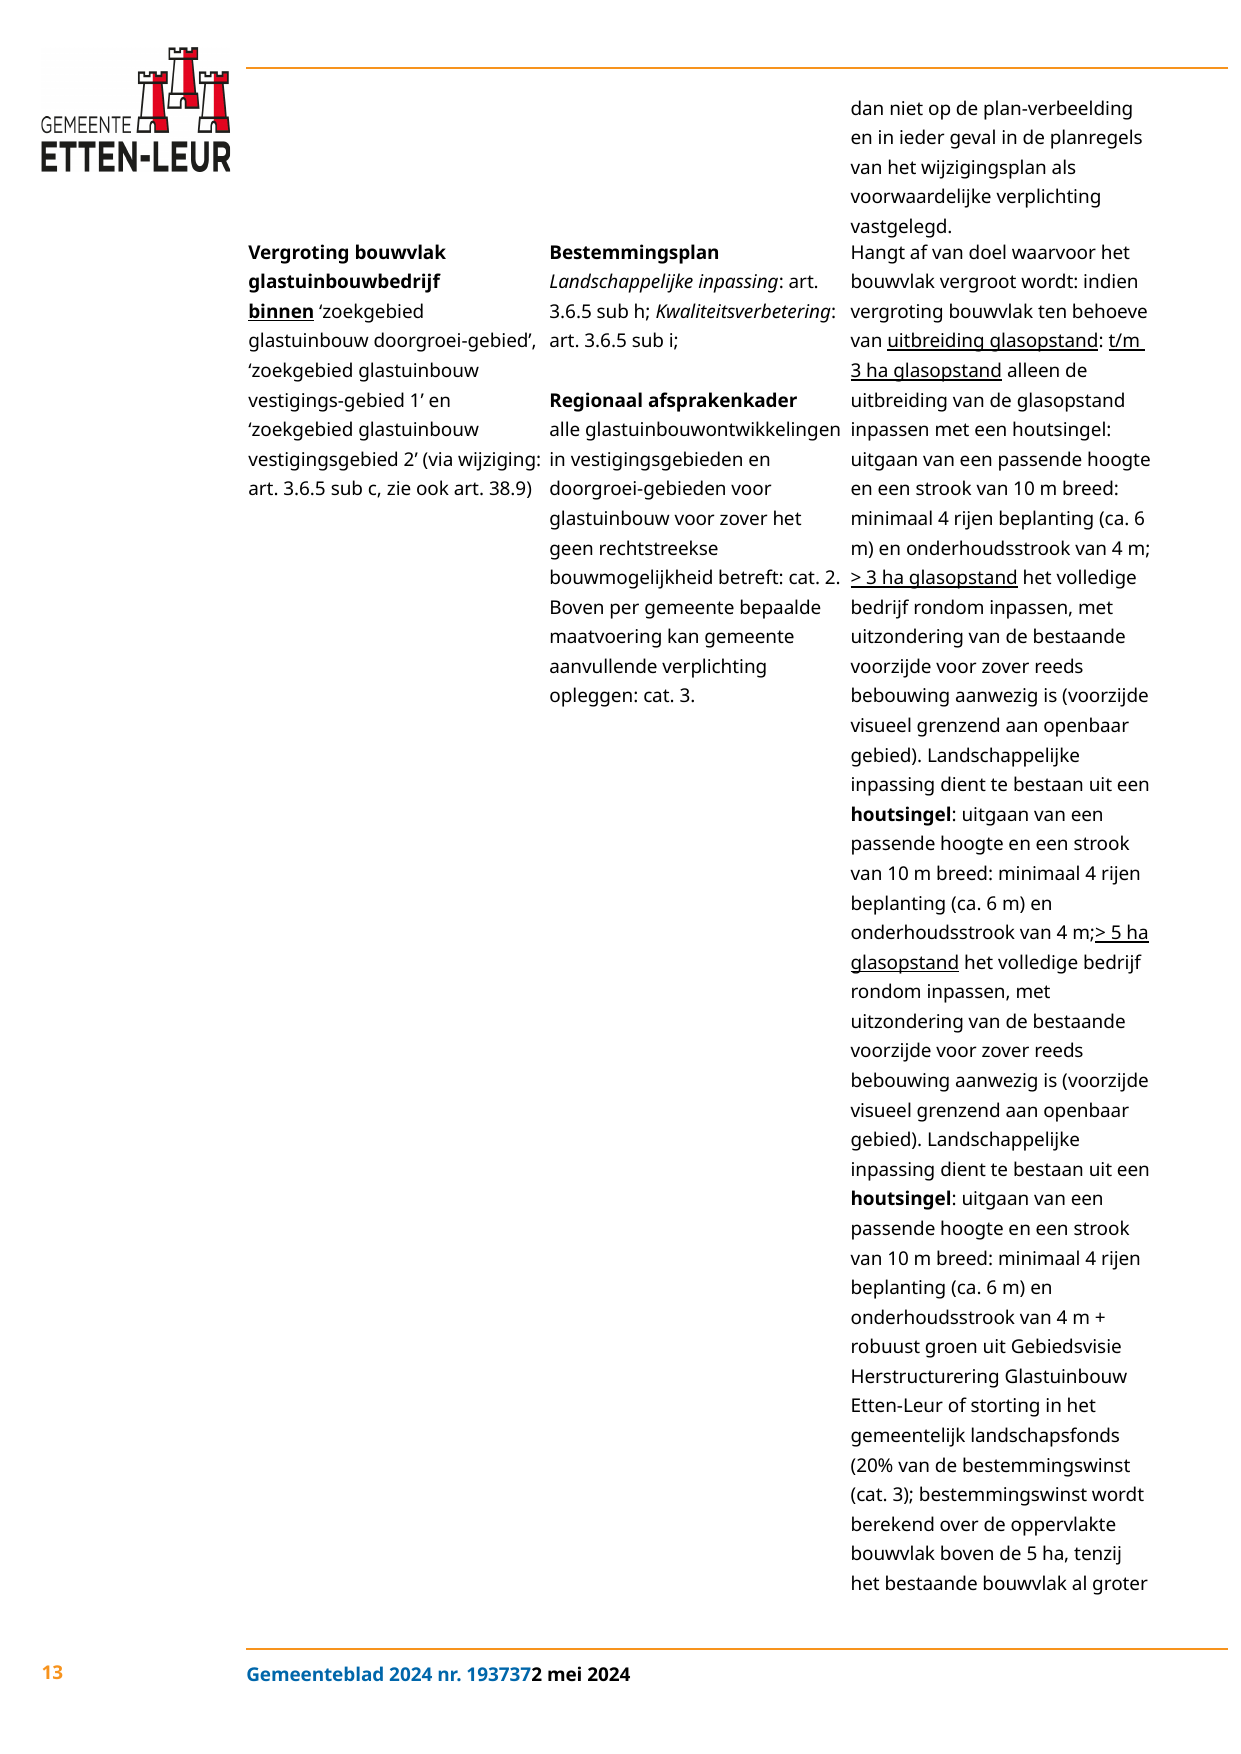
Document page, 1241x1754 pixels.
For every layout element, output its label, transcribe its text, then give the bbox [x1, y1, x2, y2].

picture [41, 47, 231, 172]
table_cell [248, 95, 549, 239]
table_cell Vergroting bouwvlak glastuinbouwbedrijf binnen ‘zoekgebied glastuinbouw doorgroei-gebied’, ‘zoekgebied glastuinbouw vestigings-gebied 1’ en ‘zoekgebied glastuinbouw vestigingsgebied 2’ (via wijziging: art. 3.6.5 sub c, zie ook art. 38.9) [248, 239, 549, 1596]
table_cell dan niet op de plan-verbeelding en in ieder geval in de planregels van het wijzigingsplan als voorwaardelijke verplichting vastgelegd. [850, 95, 1152, 239]
table_cell Bestemmingsplan Landschappelijke inpassing: art. 3.6.5 sub h; Kwaliteitsverbetering: art. 3.6.5 sub i; Regionaal afsprakenkader alle glastuinbouwontwikkelingen in vestigingsgebieden en doorgroei-gebieden voor glastuinbouw voor zover het geen rechtstreekse bouwmogelijkheid betreft: cat. 2. Boven per gemeente bepaalde maatvoering kan gemeente aanvullende verplichting opleggen: cat. 3. [549, 239, 850, 1596]
table_cell [549, 95, 850, 239]
table_cell Hangt af van doel waarvoor het bouwvlak vergroot wordt: indien vergroting bouwvlak ten behoeve van uitbreiding glasopstand: t/m 3 ha glasopstand alleen de uitbreiding van de glasopstand inpassen met een houtsingel: uitgaan van een passende hoogte en een strook van 10 m breed: minimaal 4 rijen beplanting (ca. 6 m) en onderhoudsstrook van 4 m; > 3 ha glasopstand het volledige bedrijf rondom inpassen, met uitzondering van de bestaande voorzijde voor zover reeds bebouwing aanwezig is (voorzijde visueel grenzend aan openbaar gebied). Landschappelijke inpassing dient te bestaan uit een houtsingel: uitgaan van een passende hoogte en een strook van 10 m breed: minimaal 4 rijen beplanting (ca. 6 m) en onderhoudsstrook van 4 m;> 5 ha glasopstand het volledige bedrijf rondom inpassen, met uitzondering van de bestaande voorzijde voor zover reeds bebouwing aanwezig is (voorzijde visueel grenzend aan openbaar gebied). Landschappelijke inpassing dient te bestaan uit een houtsingel: uitgaan van een passende hoogte en een strook van 10 m breed: minimaal 4 rijen beplanting (ca. 6 m) en onderhoudsstrook van 4 m + robuust groen uit Gebiedsvisie Herstructurering Glastuinbouw Etten-Leur of storting in het gemeentelijk landschapsfonds (20% van de bestemmingswinst (cat. 3); bestemmingswinst wordt berekend over de oppervlakte bouwvlak boven de 5 ha, tenzij het bestaande bouwvlak al groter [850, 239, 1152, 1596]
